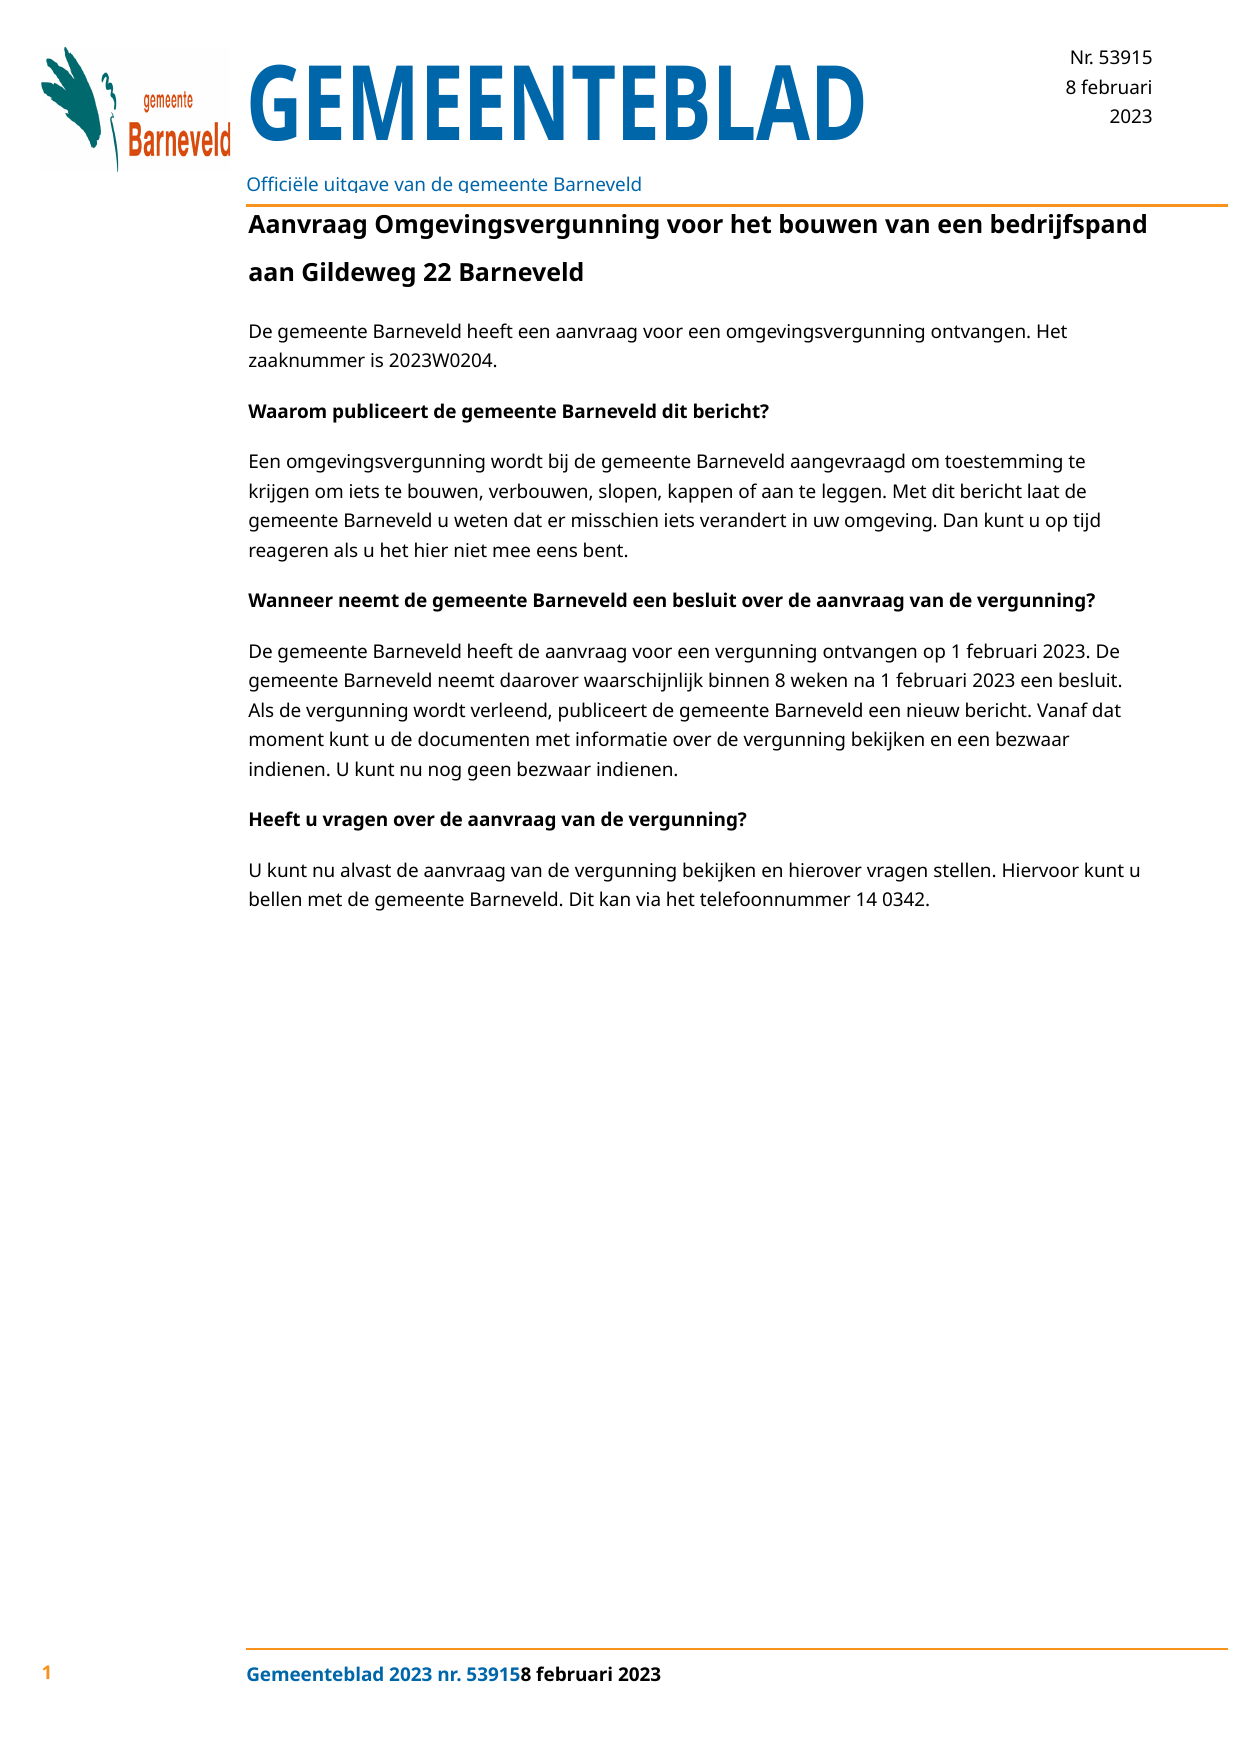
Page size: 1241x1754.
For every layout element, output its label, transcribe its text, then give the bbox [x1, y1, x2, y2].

text Waarom publiceert de gemeente Barneveld dit bericht? [248, 398, 1152, 424]
text Aanvraag Omgevingsvergunning voor het bouwen van een bedrijfspand aan Gildeweg 22 Barneveld [248, 207, 1152, 288]
text De gemeente Barneveld heeft een aanvraag voor een omgevingsvergunning ontvangen. Het zaaknummer is 2023W0204. [248, 318, 1152, 373]
text U kunt nu alvast de aanvraag van de vergunning bekijken en hierover vragen stellen. Hiervoor kunt u bellen met de gemeente Barneveld. Dit kan via het telefoonnummer 14 0342. [248, 857, 1152, 912]
text De gemeente Barneveld heeft de aanvraag voor een vergunning ontvangen op 1 februari 2023. De gemeente Barneveld neemt daarover waarschijnlijk binnen 8 weken na 1 februari 2023 een besluit. Als de vergunning wordt verleend, publiceert de gemeente Barneveld een nieuw bericht. Vanaf dat moment kunt u de documenten met informatie over de vergunning bekijken en een bezwaar indienen. U kunt nu nog geen bezwaar indienen. [248, 638, 1152, 782]
picture [41, 47, 231, 172]
text Wanneer neemt de gemeente Barneveld een besluit over de aanvraag van de vergunning? [248, 587, 1152, 613]
text Een omgevingsvergunning wordt bij de gemeente Barneveld aangevraagd om toestemming te krijgen om iets te bouwen, verbouwen, slopen, kappen of aan te leggen. Met dit bericht laat de gemeente Barneveld u weten dat er misschien iets verandert in uw omgeving. Dan kunt u op tijd reageren als u het hier niet mee eens bent. [248, 448, 1152, 563]
text Heeft u vragen over de aanvraag van de vergunning? [248, 807, 1152, 832]
